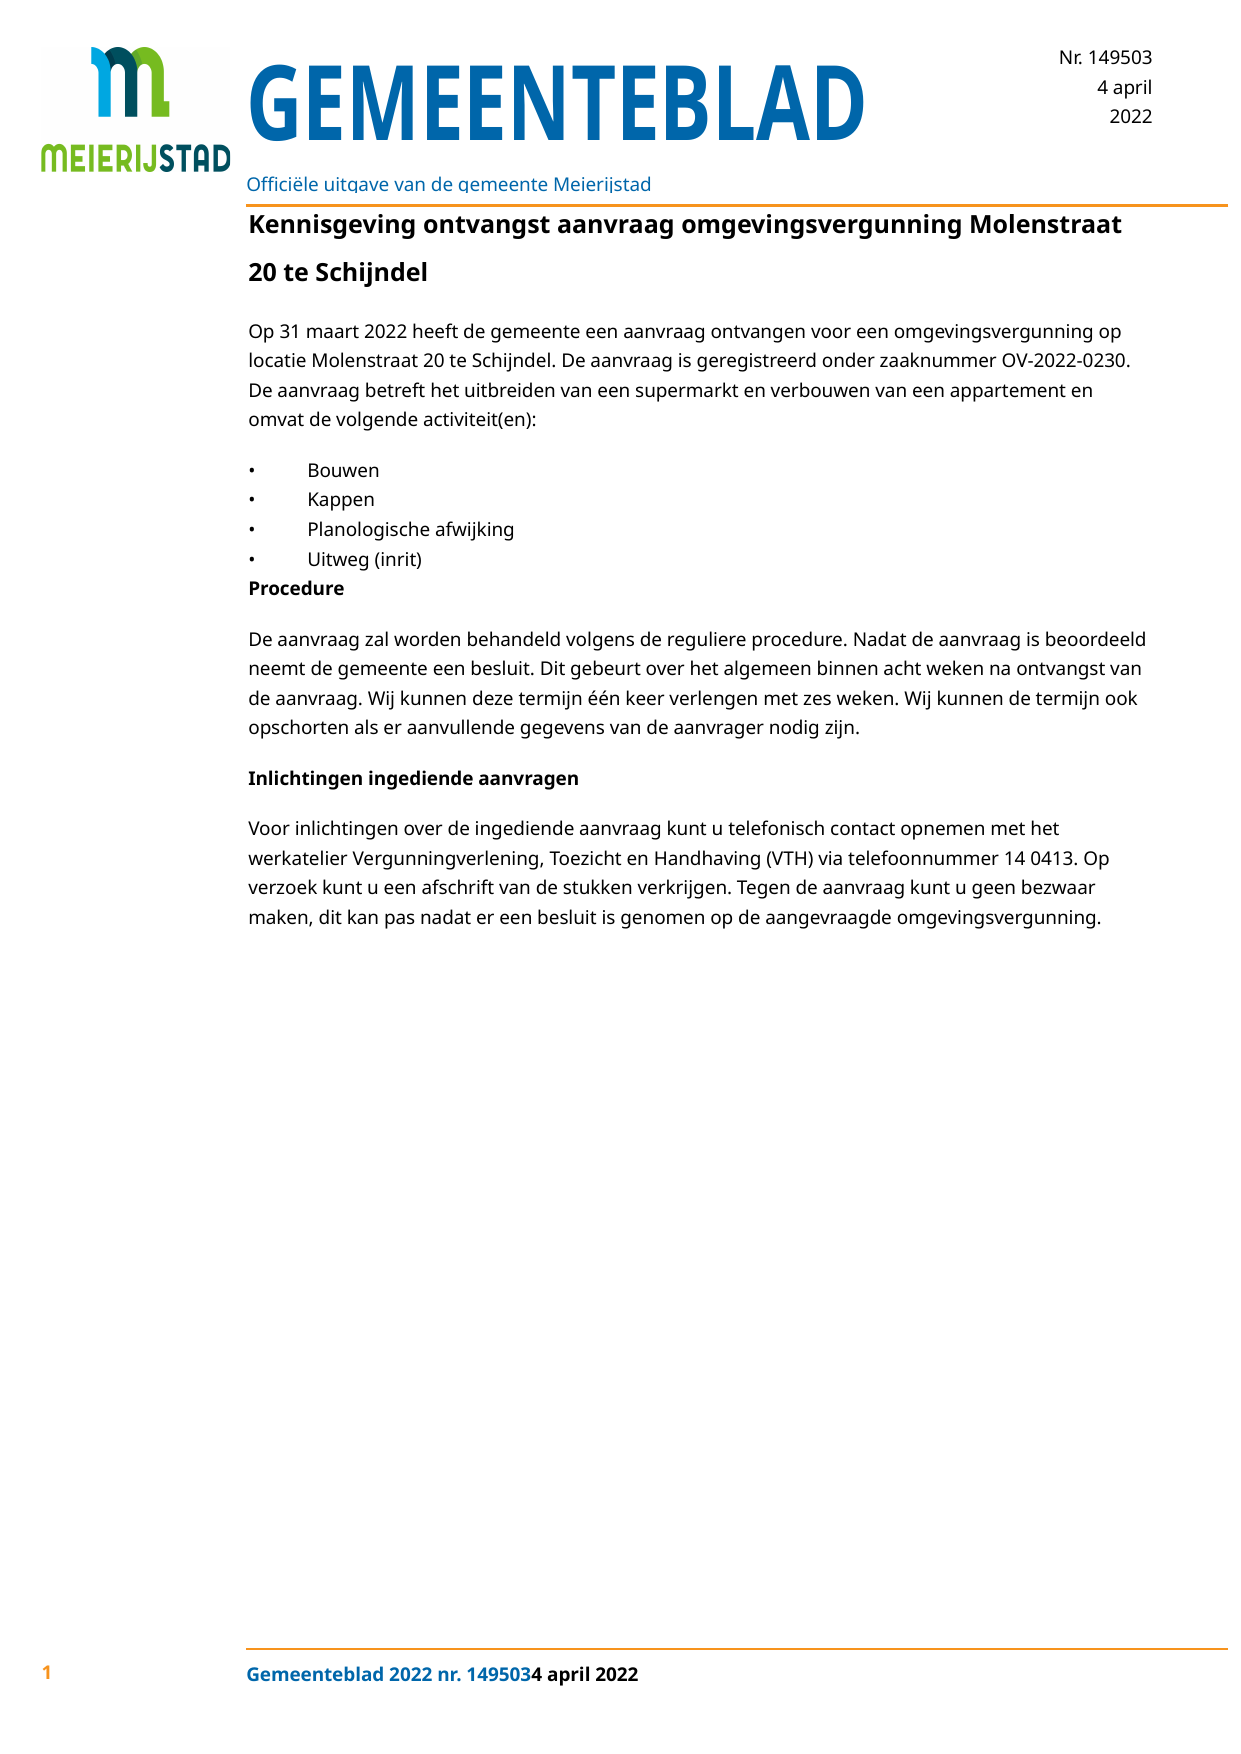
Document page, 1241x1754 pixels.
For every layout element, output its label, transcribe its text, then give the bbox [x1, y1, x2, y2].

text De aanvraag zal worden behandeld volgens de reguliere procedure. Nadat de aanvraag is beoordeeld neemt de gemeente een besluit. Dit gebeurt over het algemeen binnen acht weken na ontvangst van de aanvraag. Wij kunnen deze termijn één keer verlengen met zes weken. Wij kunnen de termijn ook opschorten als er aanvullende gegevens van de aanvrager nodig zijn. [248, 626, 1152, 740]
text Procedure [248, 575, 1152, 601]
text Kennisgeving ontvangst aanvraag omgevingsvergunning Molenstraat 20 te Schijndel [248, 207, 1152, 288]
list Uitweg (inrit) [248, 546, 1152, 572]
list Planologische afwijking [248, 516, 1152, 542]
list Bouwen [248, 457, 1152, 483]
text Inlichtingen ingediende aanvragen [248, 765, 1152, 791]
text Op 31 maart 2022 heeft de gemeente een aanvraag ontvangen voor een omgevingsvergunning op locatie Molenstraat 20 te Schijndel. De aanvraag is geregistreerd onder zaaknummer OV-2022-0230. De aanvraag betreft het uitbreiden van een supermarkt en verbouwen van een appartement en omvat de volgende activiteit(en): [248, 318, 1152, 432]
text Voor inlichtingen over de ingediende aanvraag kunt u telefonisch contact opnemen met het werkatelier Vergunningverlening, Toezicht en Handhaving (VTH) via telefoonnummer 14 0413. Op verzoek kunt u een afschrift van de stukken verkrijgen. Tegen de aanvraag kunt u geen bezwaar maken, dit kan pas nadat er een besluit is genomen op de aangevraagde omgevingsvergunning. [248, 815, 1152, 930]
picture [41, 47, 231, 172]
list Kappen [248, 487, 1152, 512]
